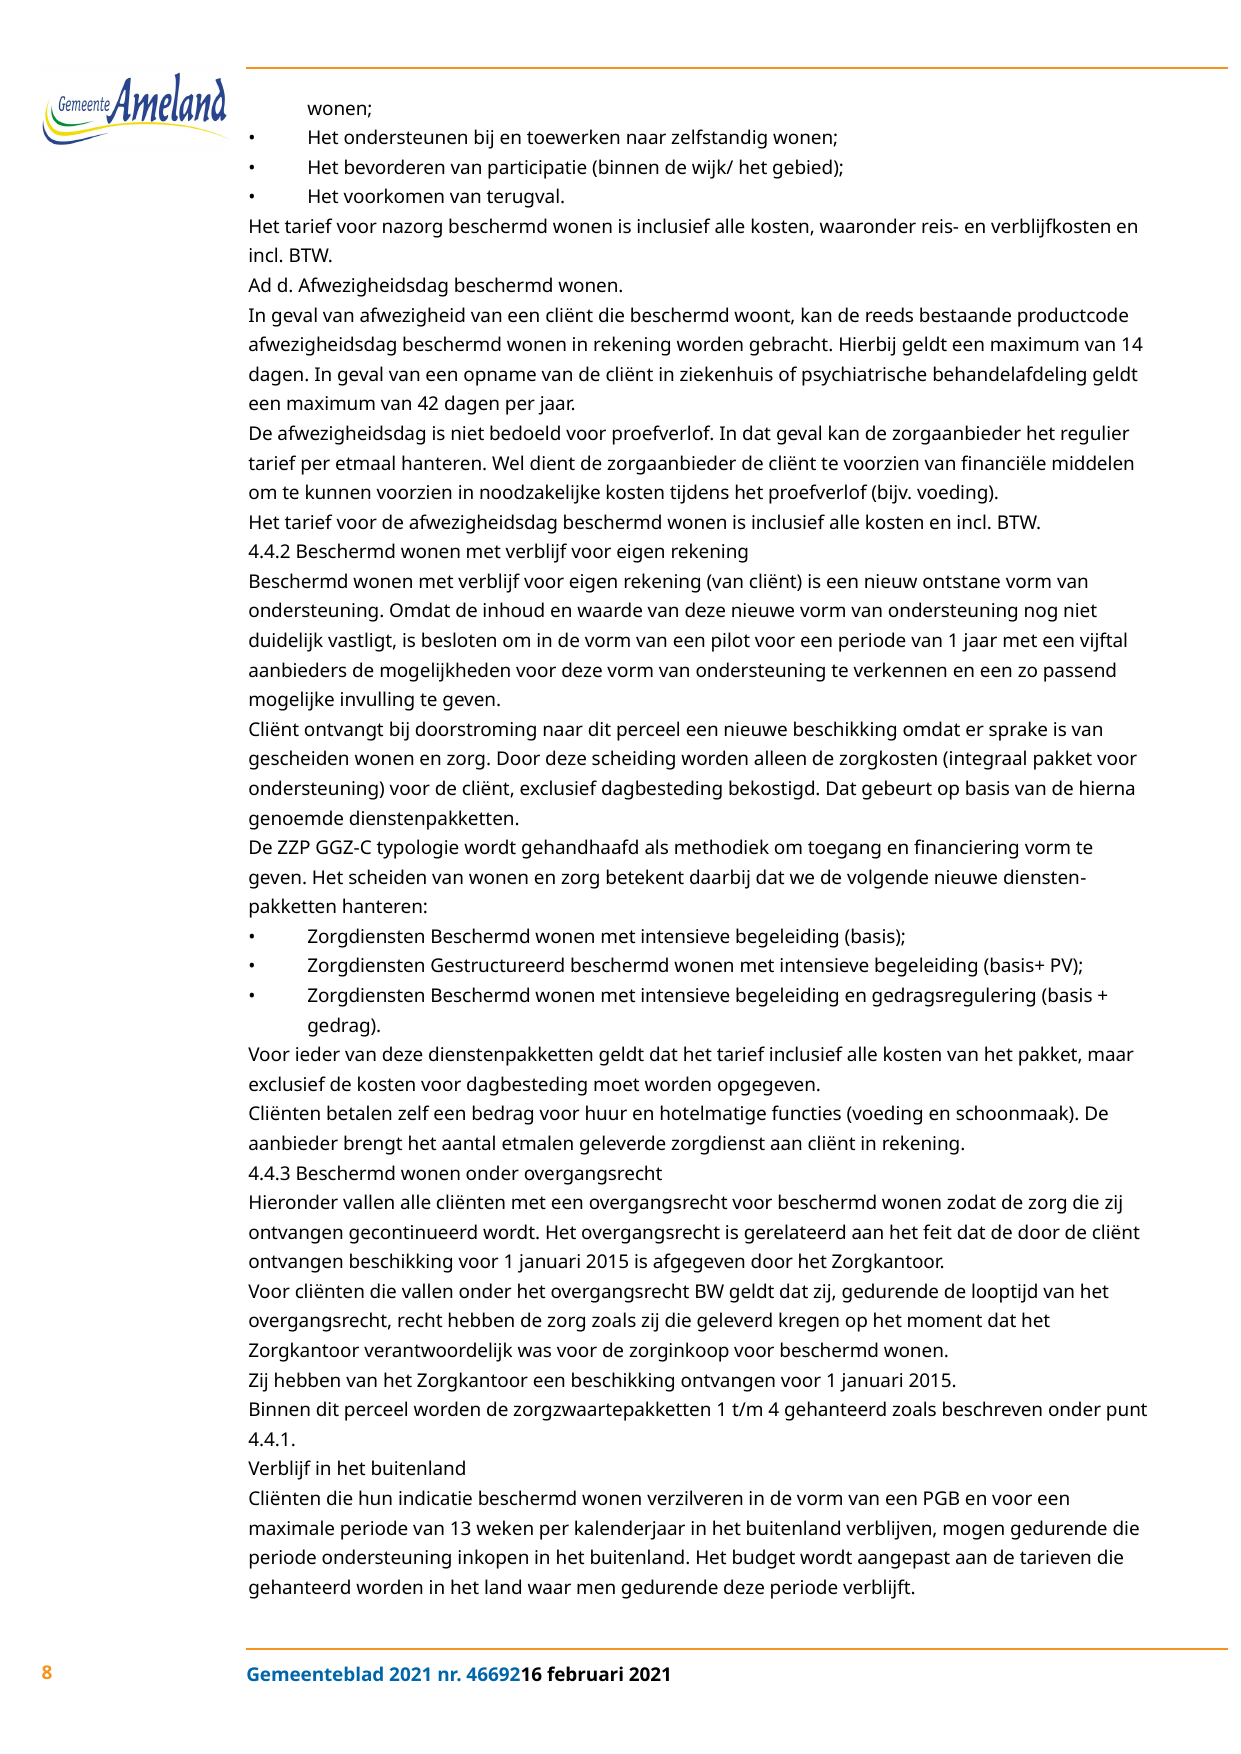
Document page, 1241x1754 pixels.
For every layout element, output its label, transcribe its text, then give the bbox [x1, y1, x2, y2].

text Zij hebben van het Zorgkantoor een beschikking ontvangen voor 1 januari 2015. [248, 1367, 1152, 1393]
text Het tarief voor nazorg beschermd wonen is inclusief alle kosten, waaronder reis- en verblijfkosten en incl. BTW. [248, 213, 1152, 268]
text Cliënt ontvangt bij doorstroming naar dit perceel een nieuwe beschikking omdat er sprake is van gescheiden wonen en zorg. Door deze scheiding worden alleen de zorgkosten (integraal pakket voor ondersteuning) voor de cliënt, exclusief dagbesteding bekostigd. Dat gebeurt op basis van de hierna genoemde dienstenpakketten. [248, 716, 1152, 831]
list Het bevorderen van participatie (binnen de wijk/ het gebied); [248, 154, 1152, 180]
text In geval van afwezigheid van een cliënt die beschermd woont, kan de reeds bestaande productcode afwezigheidsdag beschermd wonen in rekening worden gebracht. Hierbij geldt een maximum van 14 dagen. In geval van een opname van de cliënt in ziekenhuis of psychiatrische behandelafdeling geldt een maximum van 42 dagen per jaar. [248, 302, 1152, 416]
text Binnen dit perceel worden de zorgzwaartepakketten 1 t/m 4 gehanteerd zoals beschreven onder punt 4.4.1. [248, 1396, 1152, 1452]
list Zorgdiensten Beschermd wonen met intensieve begeleiding (basis); [248, 923, 1152, 949]
text Cliënten betalen zelf een bedrag voor huur en hotelmatige functies (voeding en schoonmaak). De aanbieder brengt het aantal etmalen geleverde zorgdienst aan cliënt in rekening. [248, 1101, 1152, 1156]
list Het voorkomen van terugval. [248, 183, 1152, 209]
text Hieronder vallen alle cliënten met een overgangsrecht voor beschermd wonen zodat de zorg die zij ontvangen gecontinueerd wordt. Het overgangsrecht is gerelateerd aan het feit dat de door de cliënt ontvangen beschikking voor 1 januari 2015 is afgegeven door het Zorgkantoor. [248, 1189, 1152, 1274]
picture [41, 47, 231, 172]
text Voor ieder van deze dienstenpakketten geldt dat het tarief inclusief alle kosten van het pakket, maar exclusief de kosten voor dagbesteding moet worden opgegeven. [248, 1041, 1152, 1097]
text Ad d. Afwezigheidsdag beschermd wonen. [248, 272, 1152, 298]
text 4.4.2 Beschermd wonen met verblijf voor eigen rekening [248, 538, 1152, 564]
text De ZZP GGZ-C typologie wordt gehandhaafd als methodiek om toegang en financiering vorm te geven. Het scheiden van wonen en zorg betekent daarbij dat we de volgende nieuwe diensten­pakketten hanteren: [248, 834, 1152, 919]
list wonen; [248, 95, 1152, 121]
list Zorgdiensten Gestructureerd beschermd wonen met intensieve begeleiding (basis+ PV); [248, 953, 1152, 978]
text Cliënten die hun indicatie beschermd wonen verzilveren in de vorm van een PGB en voor een maximale periode van 13 weken per kalenderjaar in het buitenland verblijven, mogen gedurende die periode ondersteuning inkopen in het buitenland. Het budget wordt aangepast aan de tarieven die gehanteerd worden in het land waar men gedurende deze periode verblijft. [248, 1485, 1152, 1600]
text Verblijf in het buitenland [248, 1456, 1152, 1481]
text Het tarief voor de afwezigheidsdag beschermd wonen is inclusief alle kosten en incl. BTW. [248, 509, 1152, 535]
text Voor cliënten die vallen onder het overgangsrecht BW geldt dat zij, gedurende de looptijd van het overgangsrecht, recht hebben de zorg zoals zij die geleverd kregen op het moment dat het Zorgkantoor verantwoordelijk was voor de zorginkoop voor beschermd wonen. [248, 1278, 1152, 1363]
text 4.4.3 Beschermd wonen onder overgangsrecht [248, 1160, 1152, 1186]
list Het ondersteunen bij en toewerken naar zelfstandig wonen; [248, 124, 1152, 150]
text De afwezigheidsdag is niet bedoeld voor proefverlof. In dat geval kan de zorgaanbieder het regulier tarief per etmaal hanteren. Wel dient de zorgaanbieder de cliënt te voorzien van financiële middelen om te kunnen voorzien in noodzakelijke kosten tijdens het proefverlof (bijv. voeding). [248, 420, 1152, 505]
text Beschermd wonen met verblijf voor eigen rekening (van cliënt) is een nieuw ontstane vorm van onder­steuning. Omdat de inhoud en waarde van deze nieuwe vorm van ondersteuning nog niet duidelijk vastligt, is besloten om in de vorm van een pilot voor een periode van 1 jaar met een vijftal aanbieders de mogelijkheden voor deze vorm van ondersteuning te verkennen en een zo passend mogelijke invulling te geven. [248, 568, 1152, 712]
list Zorgdiensten Beschermd wonen met intensieve begeleiding en gedragsregulering (basis + gedrag). [248, 982, 1152, 1038]
